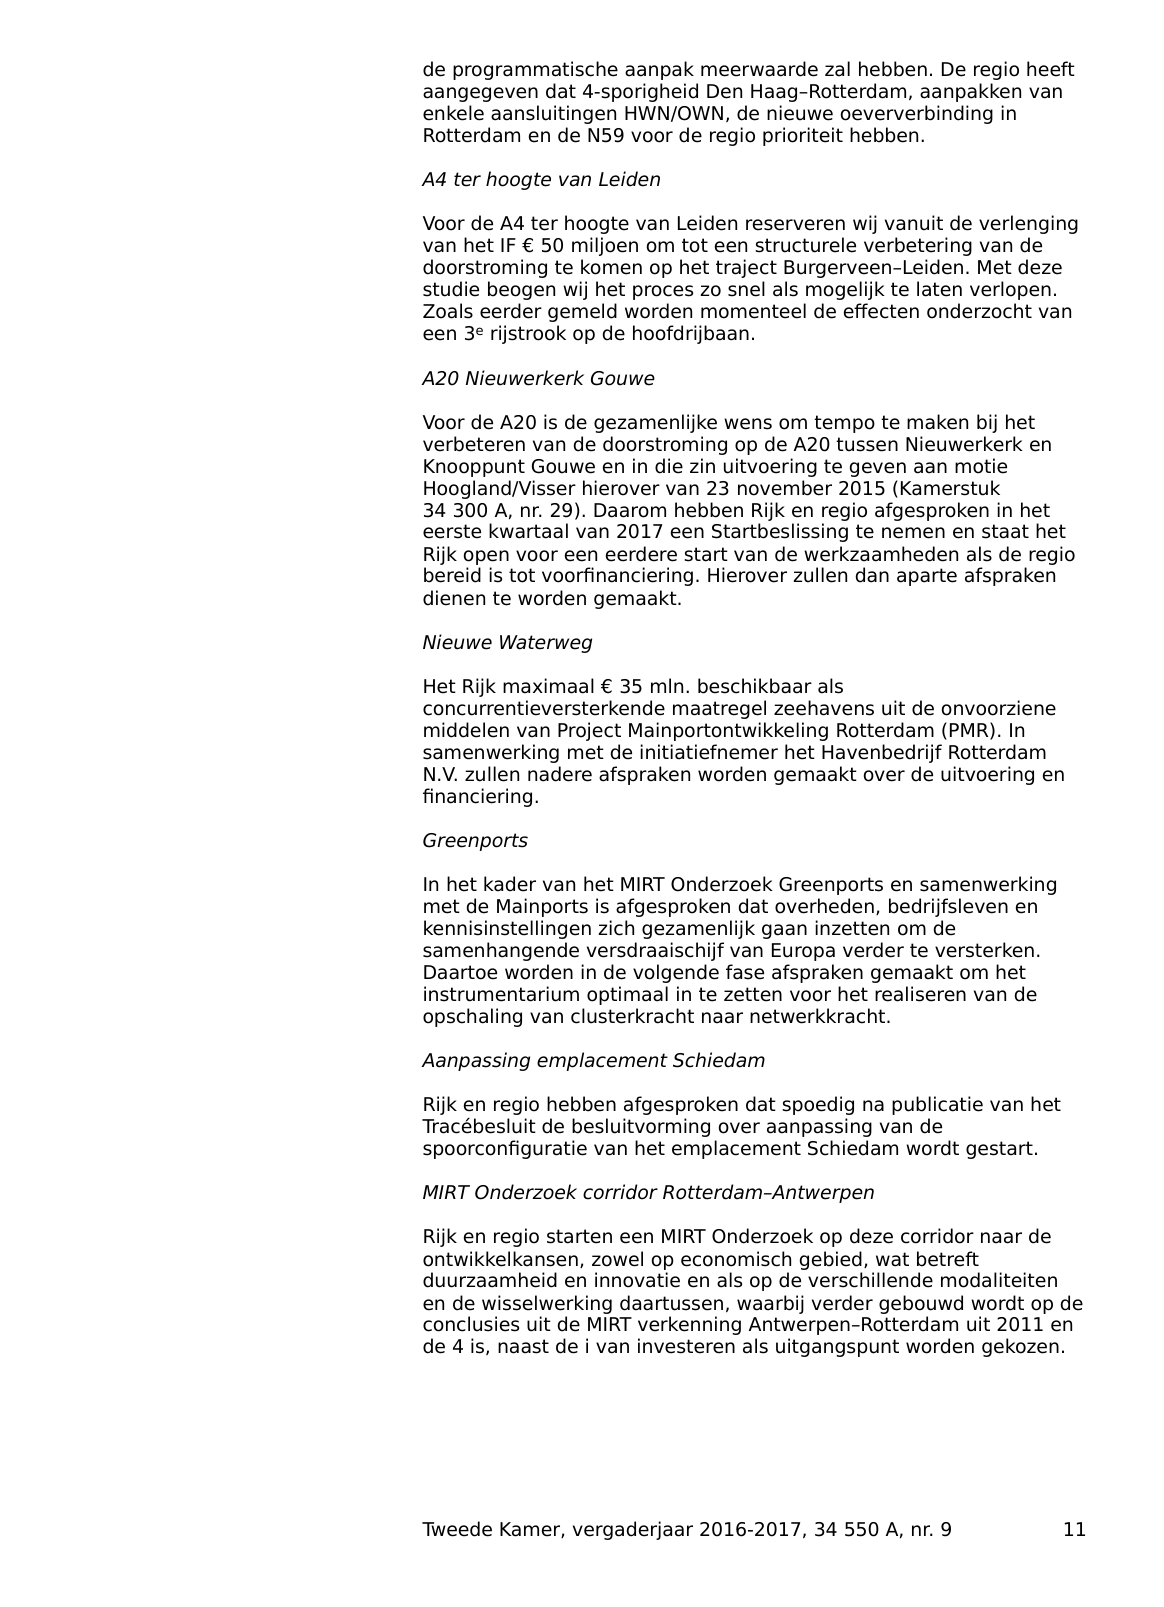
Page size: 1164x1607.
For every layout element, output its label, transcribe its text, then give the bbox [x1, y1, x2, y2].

subtitle Aanpassing emplacement Schiedam [422, 1050, 1087, 1072]
subtitle Greenports [422, 830, 1087, 852]
subtitle Nieuwe Waterweg [422, 632, 1087, 653]
text de programmatische aanpak meerwaarde zal hebben. De regio heeft aangegeven dat 4-sporigheid Den Haag–Rotterdam, aanpakken van enkele aansluitingen HWN/OWN, de nieuwe oeververbinding in Rotterdam en de N59 voor de regio prioriteit hebben. [422, 59, 1087, 147]
text Voor de A4 ter hoogte van Leiden reserveren wij vanuit de verlenging van het IF € 50 miljoen om tot een structurele verbetering van de doorstroming te komen op het traject Burgerveen–Leiden. Met deze studie beogen wij het proces zo snel als mogelijk te laten verlopen. Zoals eerder gemeld worden momenteel de effecten onderzocht van een 3e rijstrook op de hoofdrijbaan. [422, 213, 1087, 345]
subtitle MIRT Onderzoek corridor Rotterdam–Antwerpen [422, 1182, 1087, 1204]
subtitle A4 ter hoogte van Leiden [422, 169, 1087, 191]
text Rijk en regio hebben afgesproken dat spoedig na publicatie van het Tracébesluit de besluitvorming over aanpassing van de spoorconfiguratie van het emplacement Schiedam wordt gestart. [422, 1094, 1087, 1160]
text In het kader van het MIRT Onderzoek Greenports en samenwerking met de Mainports is afgesproken dat overheden, bedrijfsleven en kennisinstellingen zich gezamenlijk gaan inzetten om de samenhangende versdraaischijf van Europa verder te versterken. Daartoe worden in de volgende fase afspraken gemaakt om het instrumentarium optimaal in te zetten voor het realiseren van de opschaling van clusterkracht naar netwerkkracht. [422, 874, 1087, 1028]
text Het Rijk maximaal € 35 mln. beschikbaar als concurrentieversterkende maatregel zeehavens uit de onvoorziene middelen van Project Mainportontwikkeling Rotterdam (PMR). In samenwerking met de initiatiefnemer het Havenbedrijf Rotterdam N.V. zullen nadere afspraken worden gemaakt over de uitvoering en financiering. [422, 676, 1087, 808]
subtitle A20 Nieuwerkerk Gouwe [422, 367, 1087, 389]
text Rijk en regio starten een MIRT Onderzoek op deze corridor naar de ontwikkelkansen, zowel op economisch gebied, wat betreft duurzaamheid en innovatie en als op de verschillende modaliteiten en de wisselwerking daartussen, waarbij verder gebouwd wordt op de conclusies uit de MIRT verkenning Antwerpen–Rotterdam uit 2011 en de 4 is, naast de i van investeren als uitgangspunt worden gekozen. [422, 1226, 1087, 1358]
text Voor de A20 is de gezamenlijke wens om tempo te maken bij het verbeteren van de doorstroming op de A20 tussen Nieuwerkerk en Knooppunt Gouwe en in die zin uitvoering te geven aan motie Hoogland/Visser hierover van 23 november 2015 (Kamerstuk 34 300 A, nr. 29). Daarom hebben Rijk en regio afgesproken in het eerste kwartaal van 2017 een Startbeslissing te nemen en staat het Rijk open voor een eerdere start van de werkzaamheden als de regio bereid is tot voorfinanciering. Hierover zullen dan aparte afspraken dienen te worden gemaakt. [422, 412, 1087, 609]
